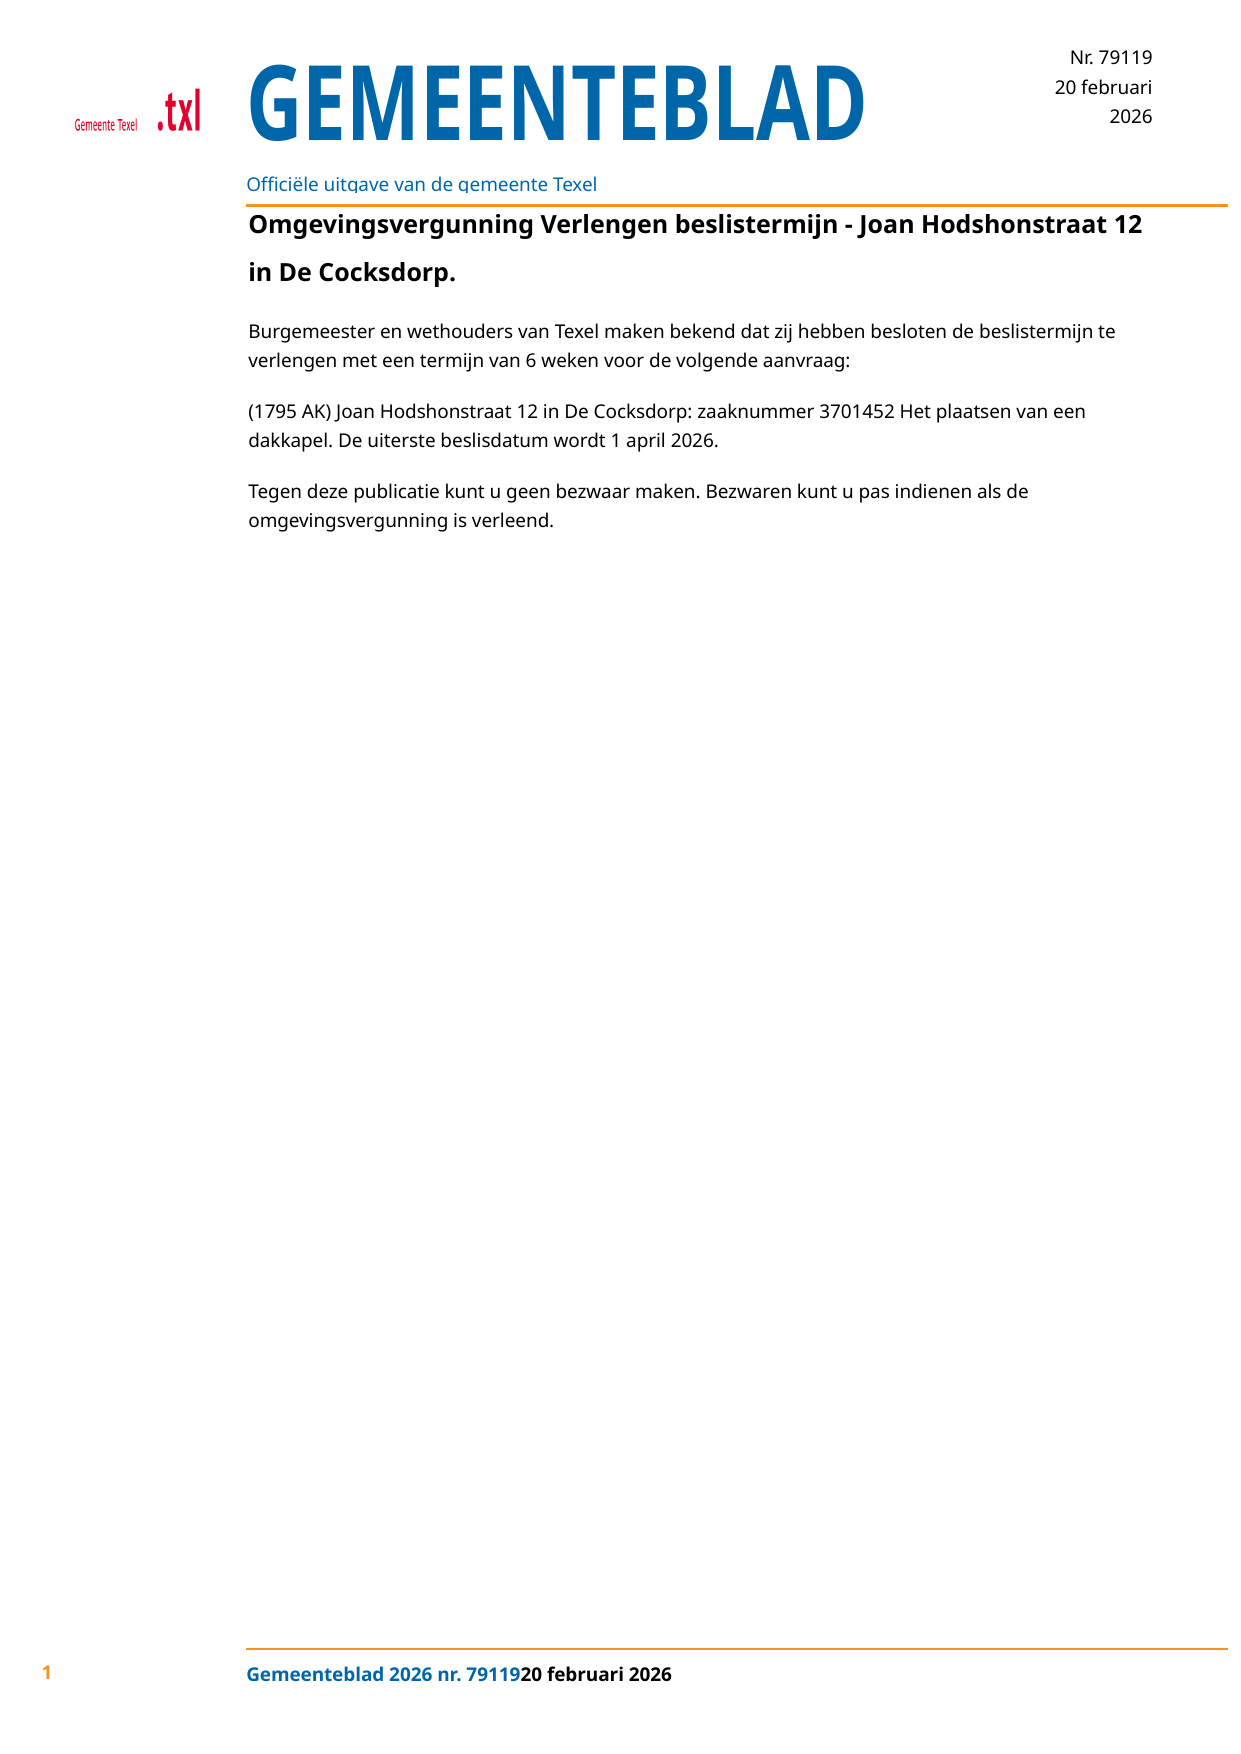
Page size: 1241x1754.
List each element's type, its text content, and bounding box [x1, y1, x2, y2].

text Tegen deze publicatie kunt u geen bezwaar maken. Bezwaren kunt u pas indienen als de omgevingsvergunning is verleend. [248, 478, 1152, 533]
text (1795 AK) Joan Hodshonstraat 12 in De Cocksdorp: zaaknummer 3701452 Het plaatsen van een dakkapel. De uiterste beslisdatum wordt 1 april 2026. [248, 398, 1152, 453]
picture [41, 47, 231, 172]
text Burgemeester en wethouders van Texel maken bekend dat zij hebben besloten de beslistermijn te verlengen met een termijn van 6 weken voor de volgende aanvraag: [248, 318, 1152, 373]
text Omgevingsvergunning Verlengen beslistermijn - Joan Hodshonstraat 12 in De Cocksdorp. [248, 207, 1152, 288]
